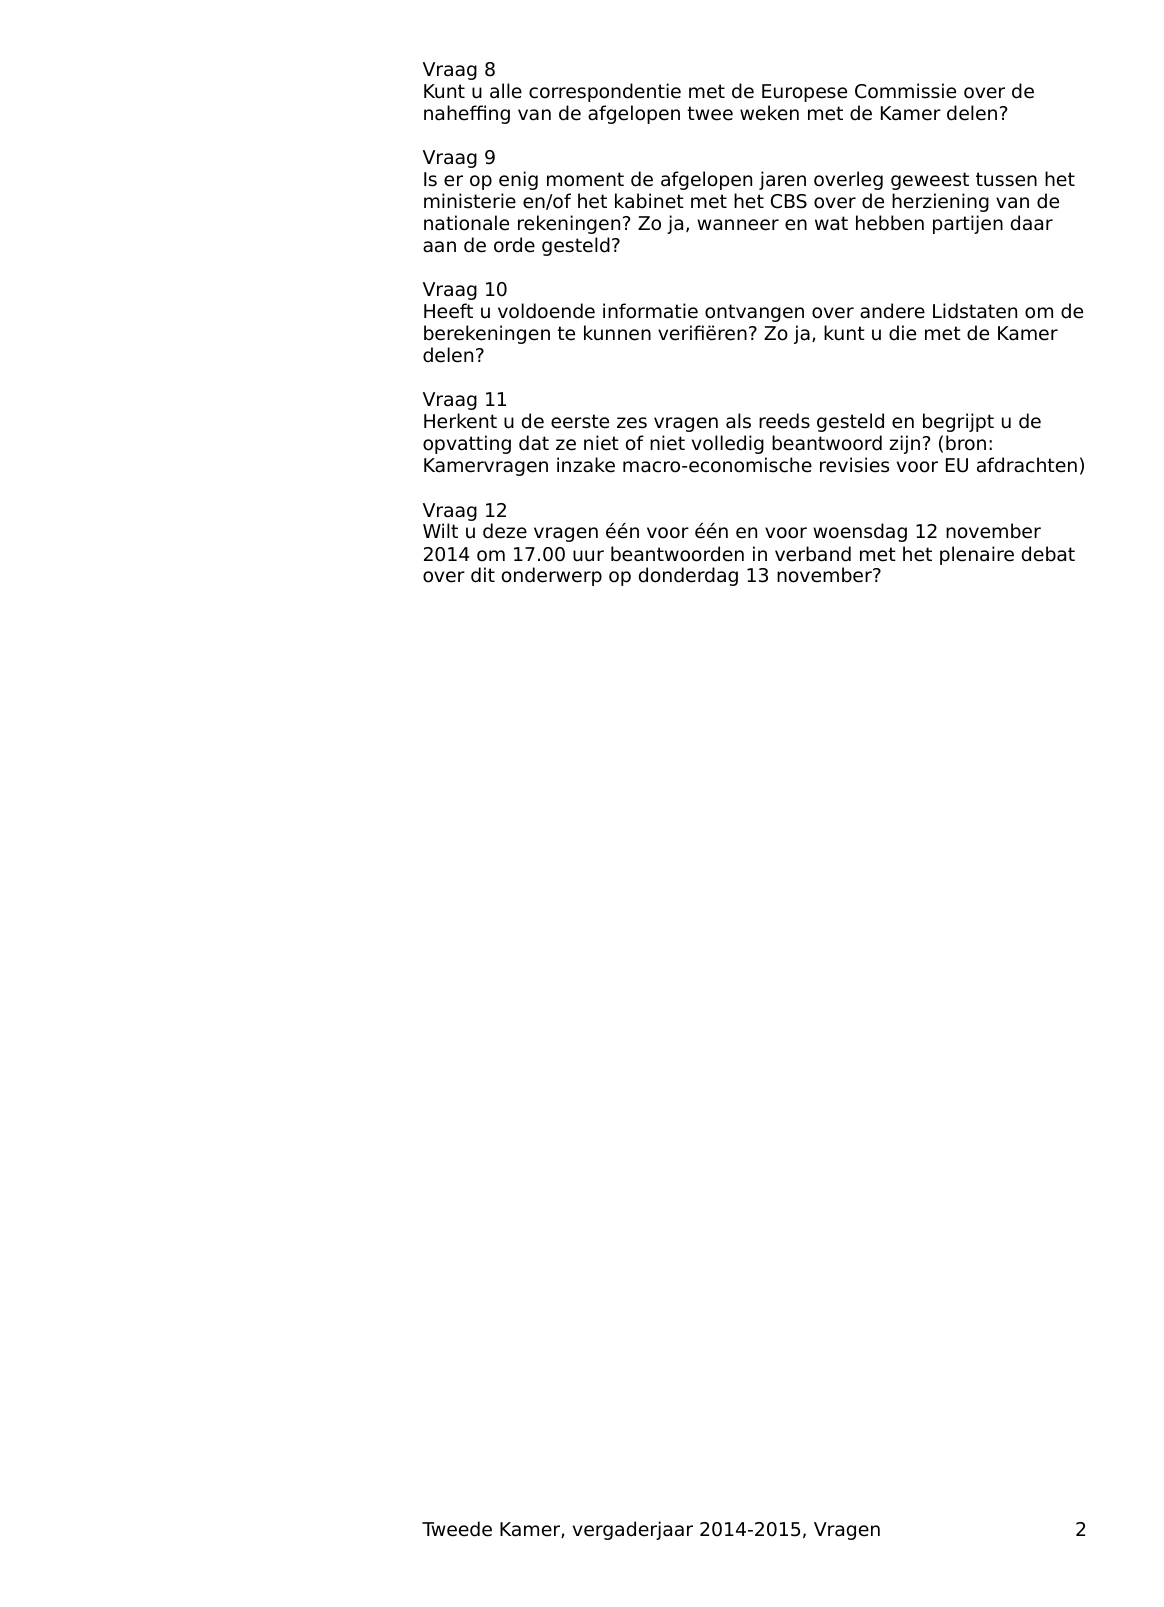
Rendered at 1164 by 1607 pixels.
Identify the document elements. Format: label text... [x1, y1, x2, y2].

text Vraag 11 [422, 389, 1087, 411]
text Vraag 8 [422, 59, 1087, 81]
text Vraag 12 [422, 499, 1087, 521]
text Herkent u de eerste zes vragen als reeds gesteld en begrijpt u de opvatting dat ze niet of niet volledig beantwoord zijn? (bron: Kamervragen inzake macro-economische revisies voor EU afdrachten) [422, 411, 1087, 477]
text Kunt u alle correspondentie met de Europese Commissie over de naheffing van de afgelopen twee weken met de Kamer delen? [422, 81, 1087, 125]
text Is er op enig moment de afgelopen jaren overleg geweest tussen het ministerie en/of het kabinet met het CBS over de herziening van de nationale rekeningen? Zo ja, wanneer en wat hebben partijen daar aan de orde gesteld? [422, 169, 1087, 257]
text Vraag 10 [422, 279, 1087, 301]
text Wilt u deze vragen één voor één en voor woensdag 12 november 2014 om 17.00 uur beantwoorden in verband met het plenaire debat over dit onderwerp op donderdag 13 november? [422, 521, 1087, 587]
text Vraag 9 [422, 147, 1087, 169]
text Heeft u voldoende informatie ontvangen over andere Lidstaten om de berekeningen te kunnen verifiëren? Zo ja, kunt u die met de Kamer delen? [422, 301, 1087, 367]
